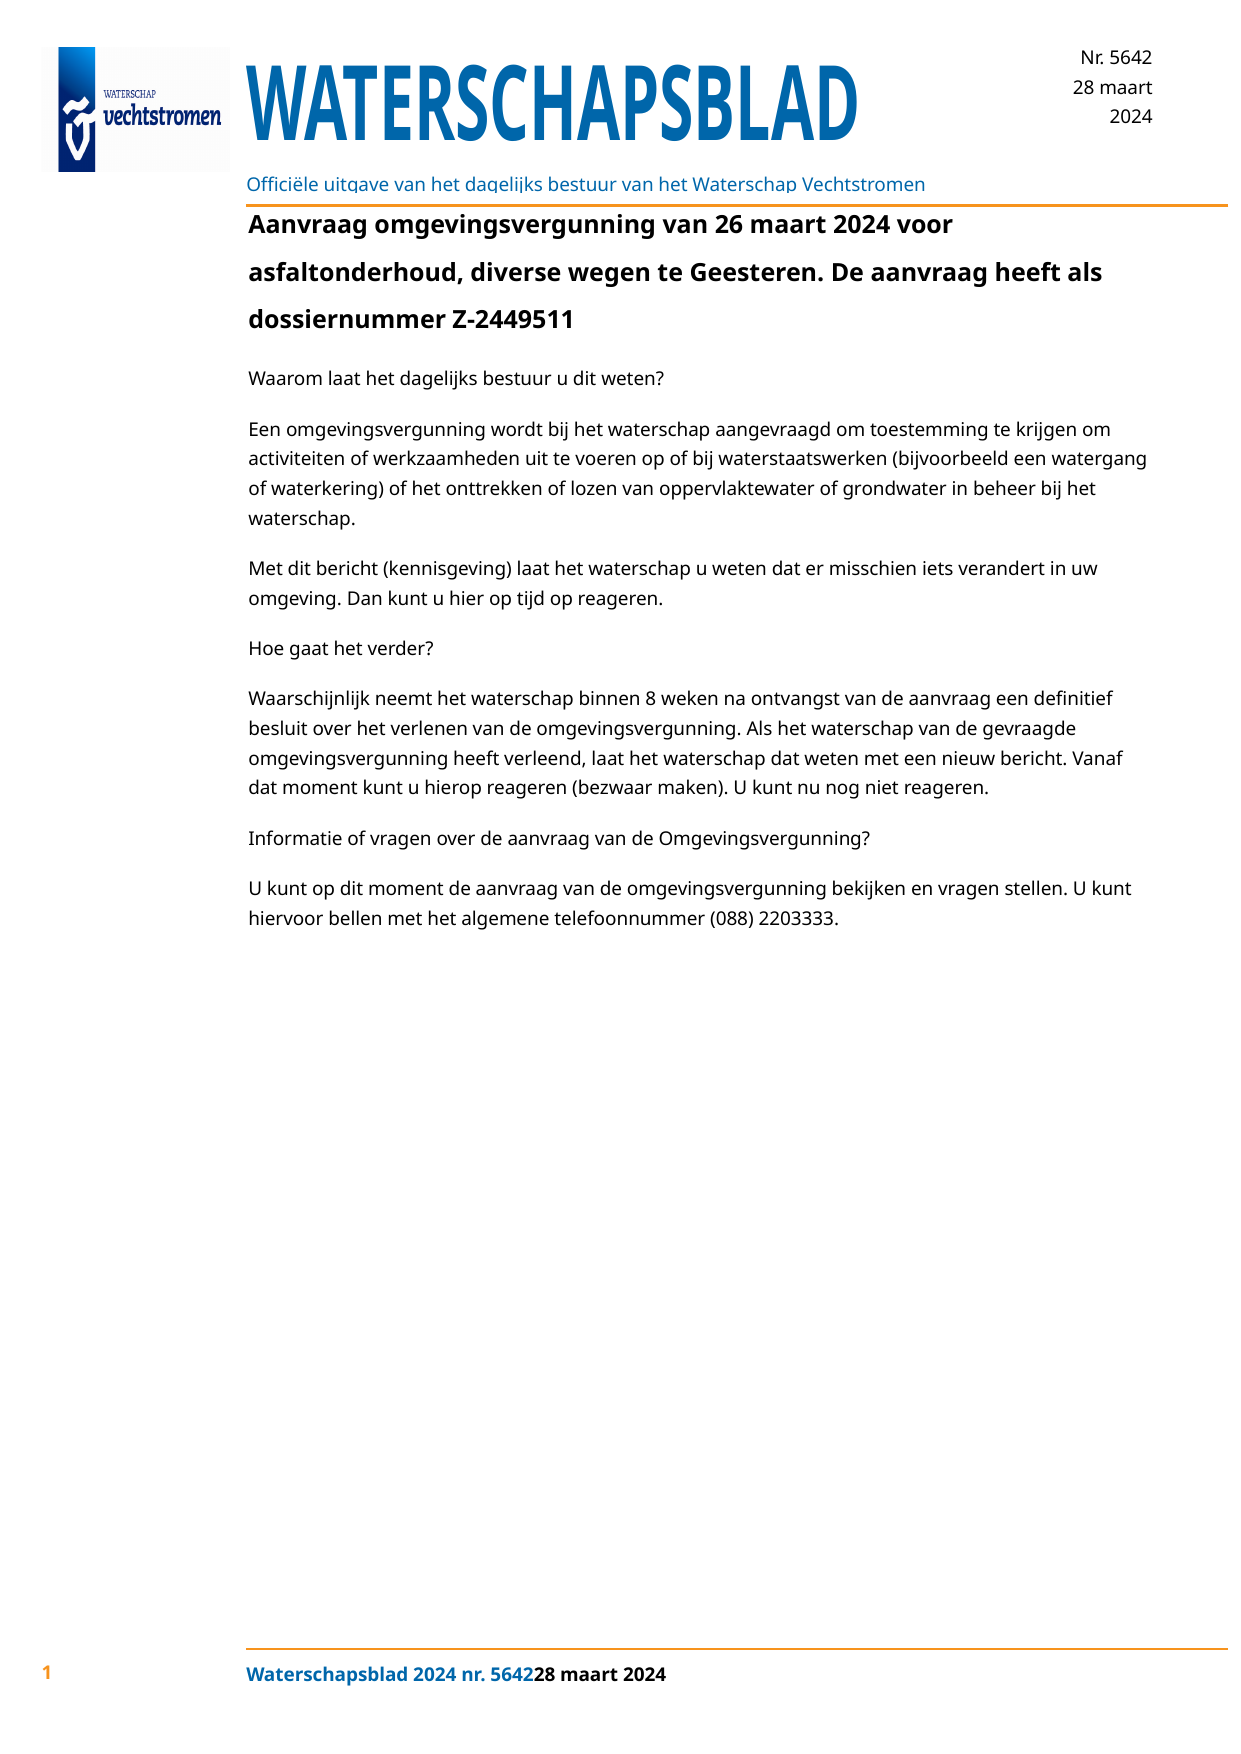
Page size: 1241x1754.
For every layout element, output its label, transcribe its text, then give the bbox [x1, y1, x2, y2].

text Hoe gaat het verder? [248, 635, 1152, 661]
text U kunt op dit moment de aanvraag van de omgevingsvergunning bekijken en vragen stellen. U kunt hiervoor bellen met het algemene telefoonnummer (088) 2203333. [248, 875, 1152, 930]
text Waarschijnlijk neemt het waterschap binnen 8 weken na ontvangst van de aanvraag een definitief besluit over het verlenen van de omgevingsvergunning. Als het waterschap van de gevraagde omgevingsvergunning heeft verleend, laat het waterschap dat weten met een nieuw bericht. Vanaf dat moment kunt u hierop reageren (bezwaar maken). U kunt nu nog niet reageren. [248, 686, 1152, 800]
text Informatie of vragen over de aanvraag van de Omgevingsvergunning? [248, 825, 1152, 850]
text Met dit bericht (kennisgeving) laat het waterschap u weten dat er misschien iets verandert in uw omgeving. Dan kunt u hier op tijd op reageren. [248, 555, 1152, 610]
picture [41, 47, 231, 172]
text Een omgevingsvergunning wordt bij het waterschap aangevraagd om toestemming te krijgen om activiteiten of werkzaamheden uit te voeren op of bij waterstaatswerken (bijvoorbeeld een watergang of waterkering) of het onttrekken of lozen van oppervlaktewater of grondwater in beheer bij het waterschap. [248, 416, 1152, 530]
text Waarom laat het dagelijks bestuur u dit weten? [248, 366, 1152, 391]
text Aanvraag omgevingsvergunning van 26 maart 2024 voor asfaltonderhoud, diverse wegen te Geesteren. De aanvraag heeft als dossiernummer Z-2449511 [248, 207, 1152, 336]
